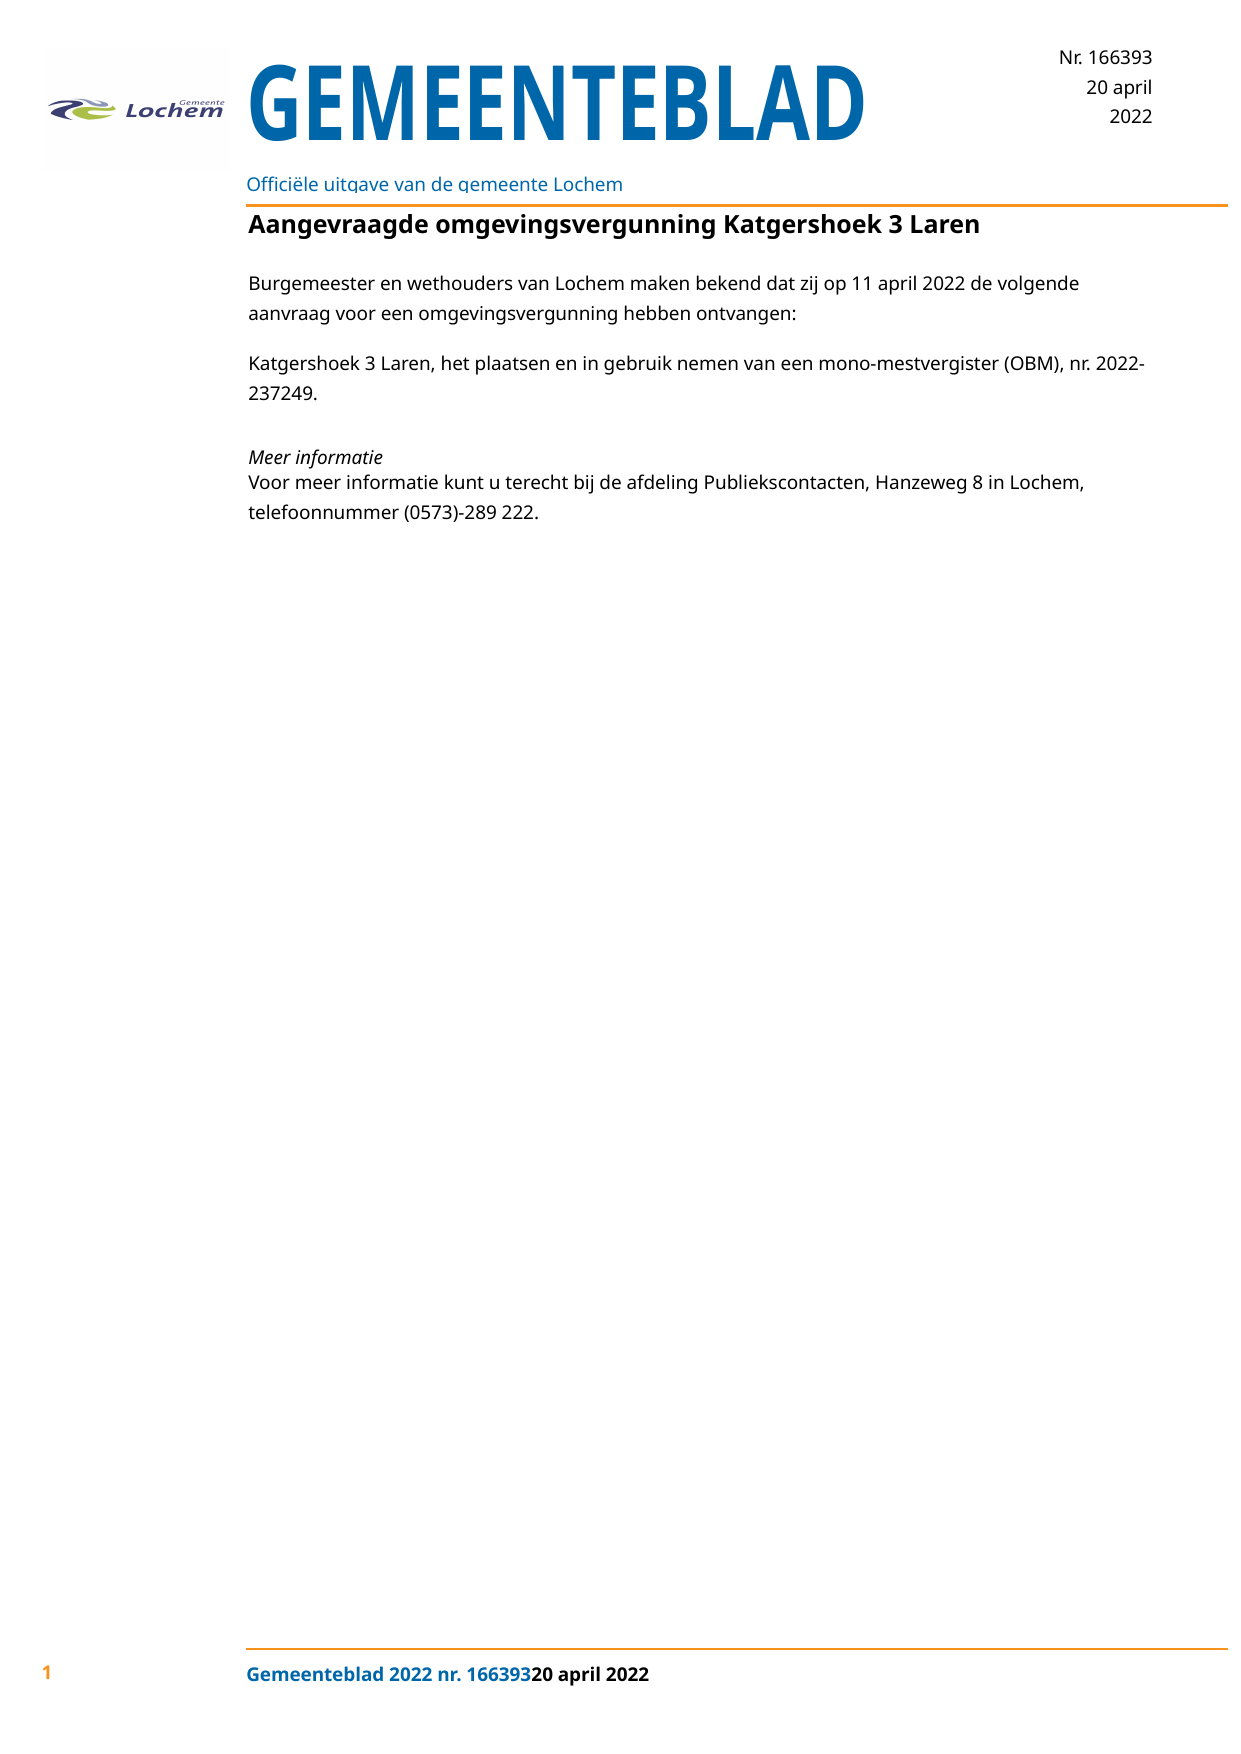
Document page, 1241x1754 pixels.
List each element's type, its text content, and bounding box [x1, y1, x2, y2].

text Voor meer informatie kunt u terecht bij de afdeling Publiekscontacten, Hanzeweg 8 in Lochem, telefoonnummer (0573)-289 222. [248, 469, 1152, 525]
text Meer informatie [248, 444, 1152, 469]
text Katgershoek 3 Laren, het plaatsen en in gebruik nemen van een mono-mestvergister (OBM), nr. 2022-237249. [248, 350, 1152, 406]
text Aangevraagde omgevingsvergunning Katgershoek 3 Laren [248, 207, 1152, 241]
text Burgemeester en wethouders van Lochem maken bekend dat zij op 11 april 2022 de volgende aanvraag voor een omgevingsvergunning hebben ontvangen: [248, 270, 1152, 326]
picture [41, 47, 231, 172]
